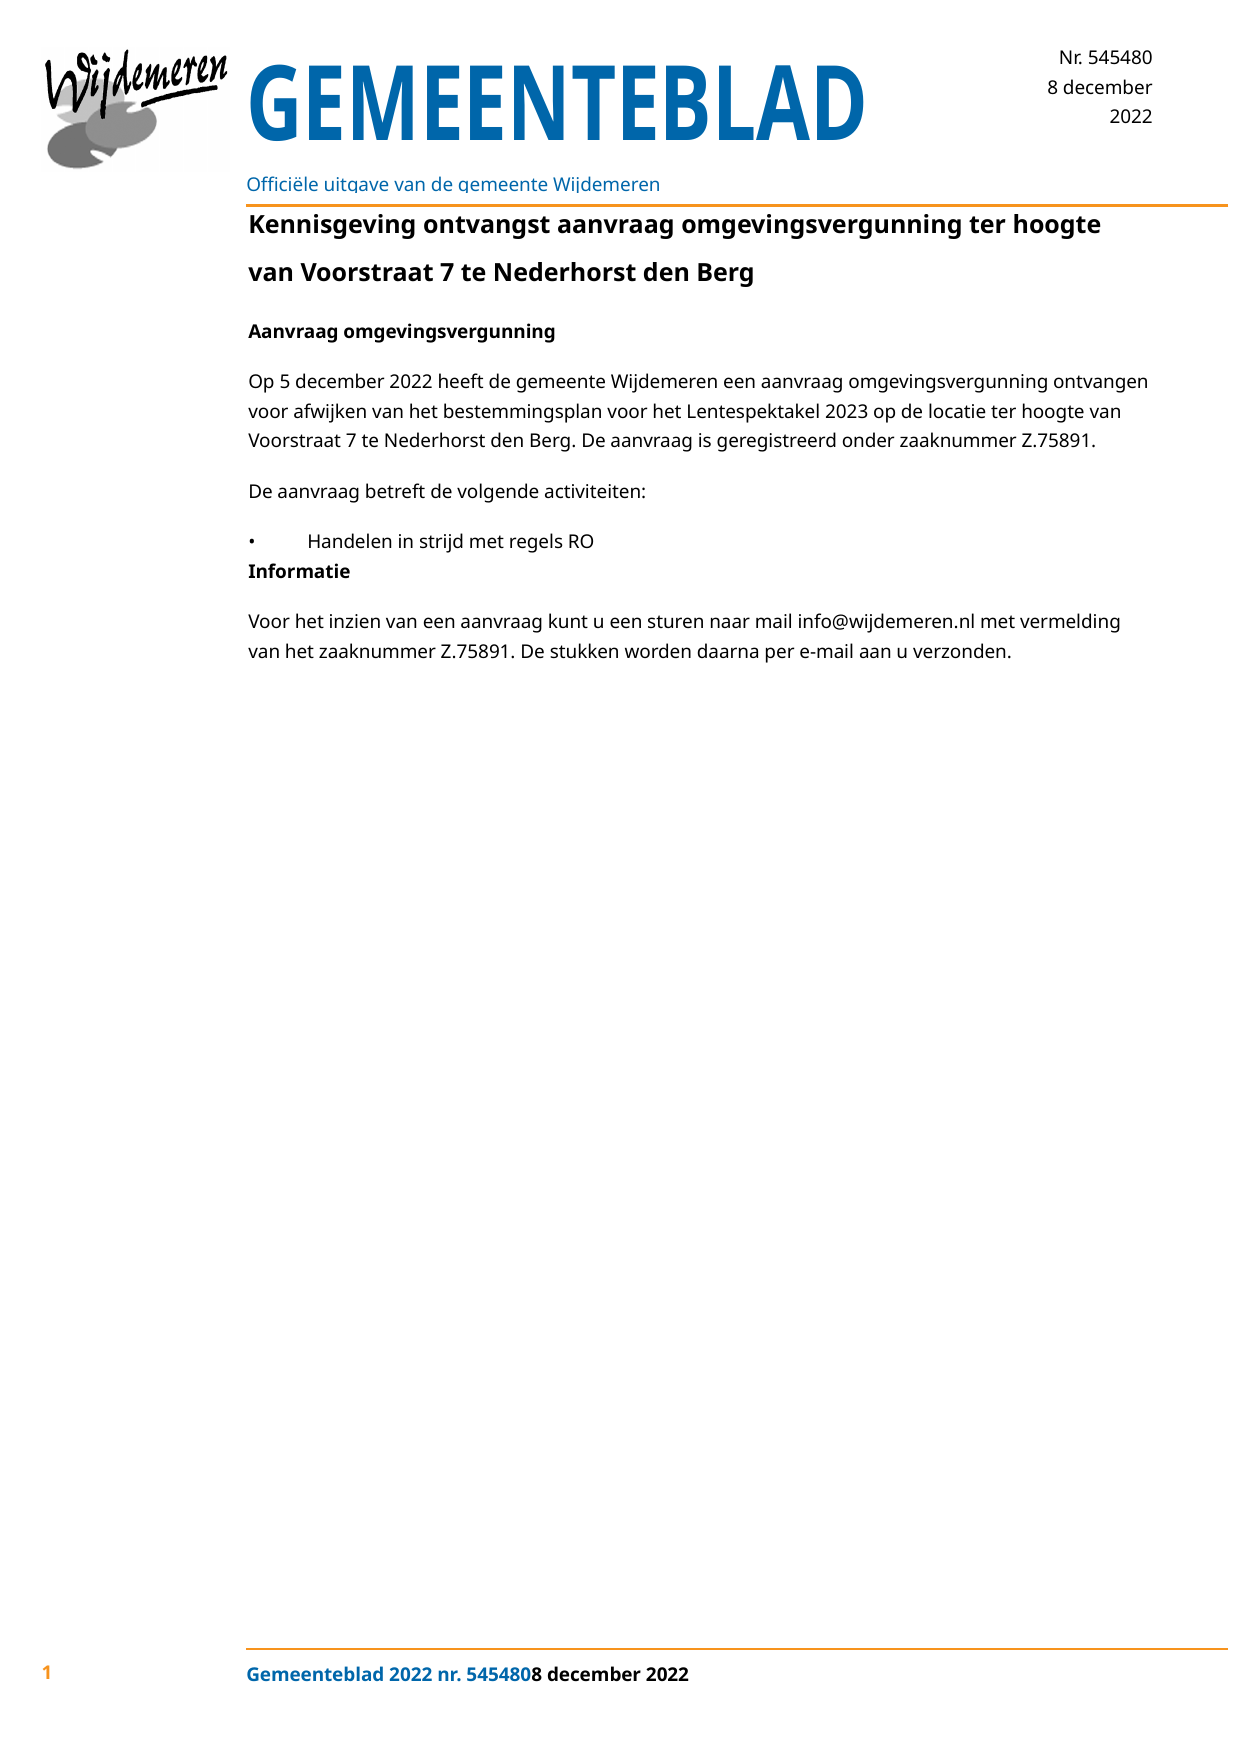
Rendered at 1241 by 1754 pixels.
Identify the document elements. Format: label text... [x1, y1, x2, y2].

text De aanvraag betreft de volgende activiteiten: [248, 478, 1152, 504]
text Kennisgeving ontvangst aanvraag omgevingsvergunning ter hoogte van Voorstraat 7 te Nederhorst den Berg [248, 207, 1152, 288]
text Aanvraag omgevingsvergunning [248, 318, 1152, 344]
list Handelen in strijd met regels RO [248, 528, 1152, 554]
text Informatie [248, 558, 1152, 584]
text Op 5 december 2022 heeft de gemeente Wijdemeren een aanvraag omgevingsvergunning ontvangen voor afwijken van het bestemmingsplan voor het Lentespektakel 2023 op de locatie ter hoogte van Voorstraat 7 te Nederhorst den Berg. De aanvraag is geregistreerd onder zaaknummer Z.75891. [248, 368, 1152, 453]
text Voor het inzien van een aanvraag kunt u een sturen naar mail info@wijdemeren.nl met vermelding van het zaaknummer Z.75891. De stukken worden daarna per e-mail aan u verzonden. [248, 608, 1152, 664]
picture [41, 47, 231, 172]
